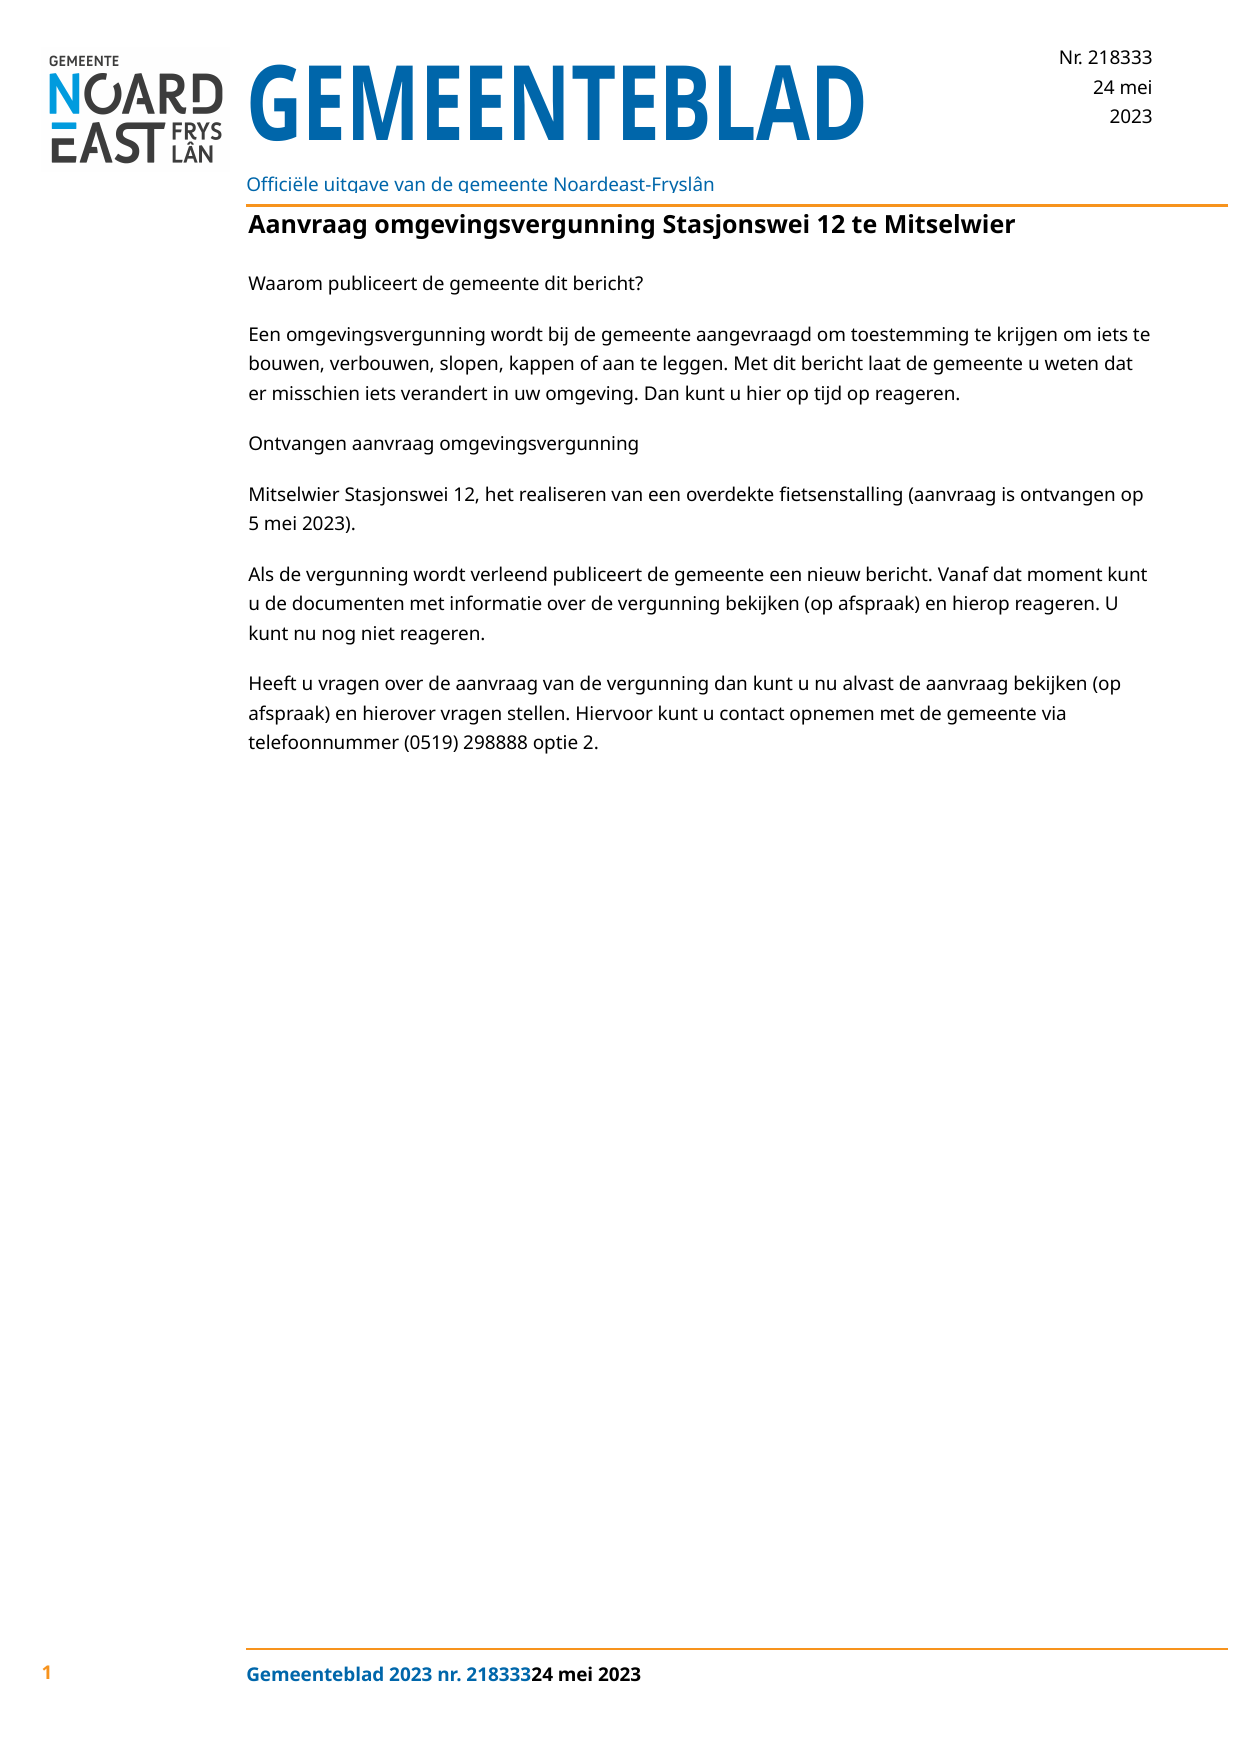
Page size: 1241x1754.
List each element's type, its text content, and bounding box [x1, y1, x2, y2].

text Waarom publiceert de gemeente dit bericht? [248, 270, 1152, 296]
text Een omgevingsvergunning wordt bij de gemeente aangevraagd om toestemming te krijgen om iets te bouwen, verbouwen, slopen, kappen of aan te leggen. Met dit bericht laat de gemeente u weten dat er misschien iets verandert in uw omgeving. Dan kunt u hier op tijd op reageren. [248, 321, 1152, 406]
text Als de vergunning wordt verleend publiceert de gemeente een nieuw bericht. Vanaf dat moment kunt u de documenten met informatie over de vergunning bekijken (op afspraak) en hierop reageren. U kunt nu nog niet reageren. [248, 561, 1152, 646]
text Ontvangen aanvraag omgevingsvergunning [248, 430, 1152, 456]
text Aanvraag omgevingsvergunning Stasjonswei 12 te Mitselwier [248, 207, 1152, 241]
text Mitselwier Stasjonswei 12, het realiseren van een overdekte fietsenstalling (aanvraag is ontvangen op 5 mei 2023). [248, 481, 1152, 536]
picture [41, 47, 231, 172]
text Heeft u vragen over de aanvraag van de vergunning dan kunt u nu alvast de aanvraag bekijken (op afspraak) en hierover vragen stellen. Hiervoor kunt u contact opnemen met de gemeente via telefoonnummer (0519) 298888 optie 2. [248, 670, 1152, 755]
